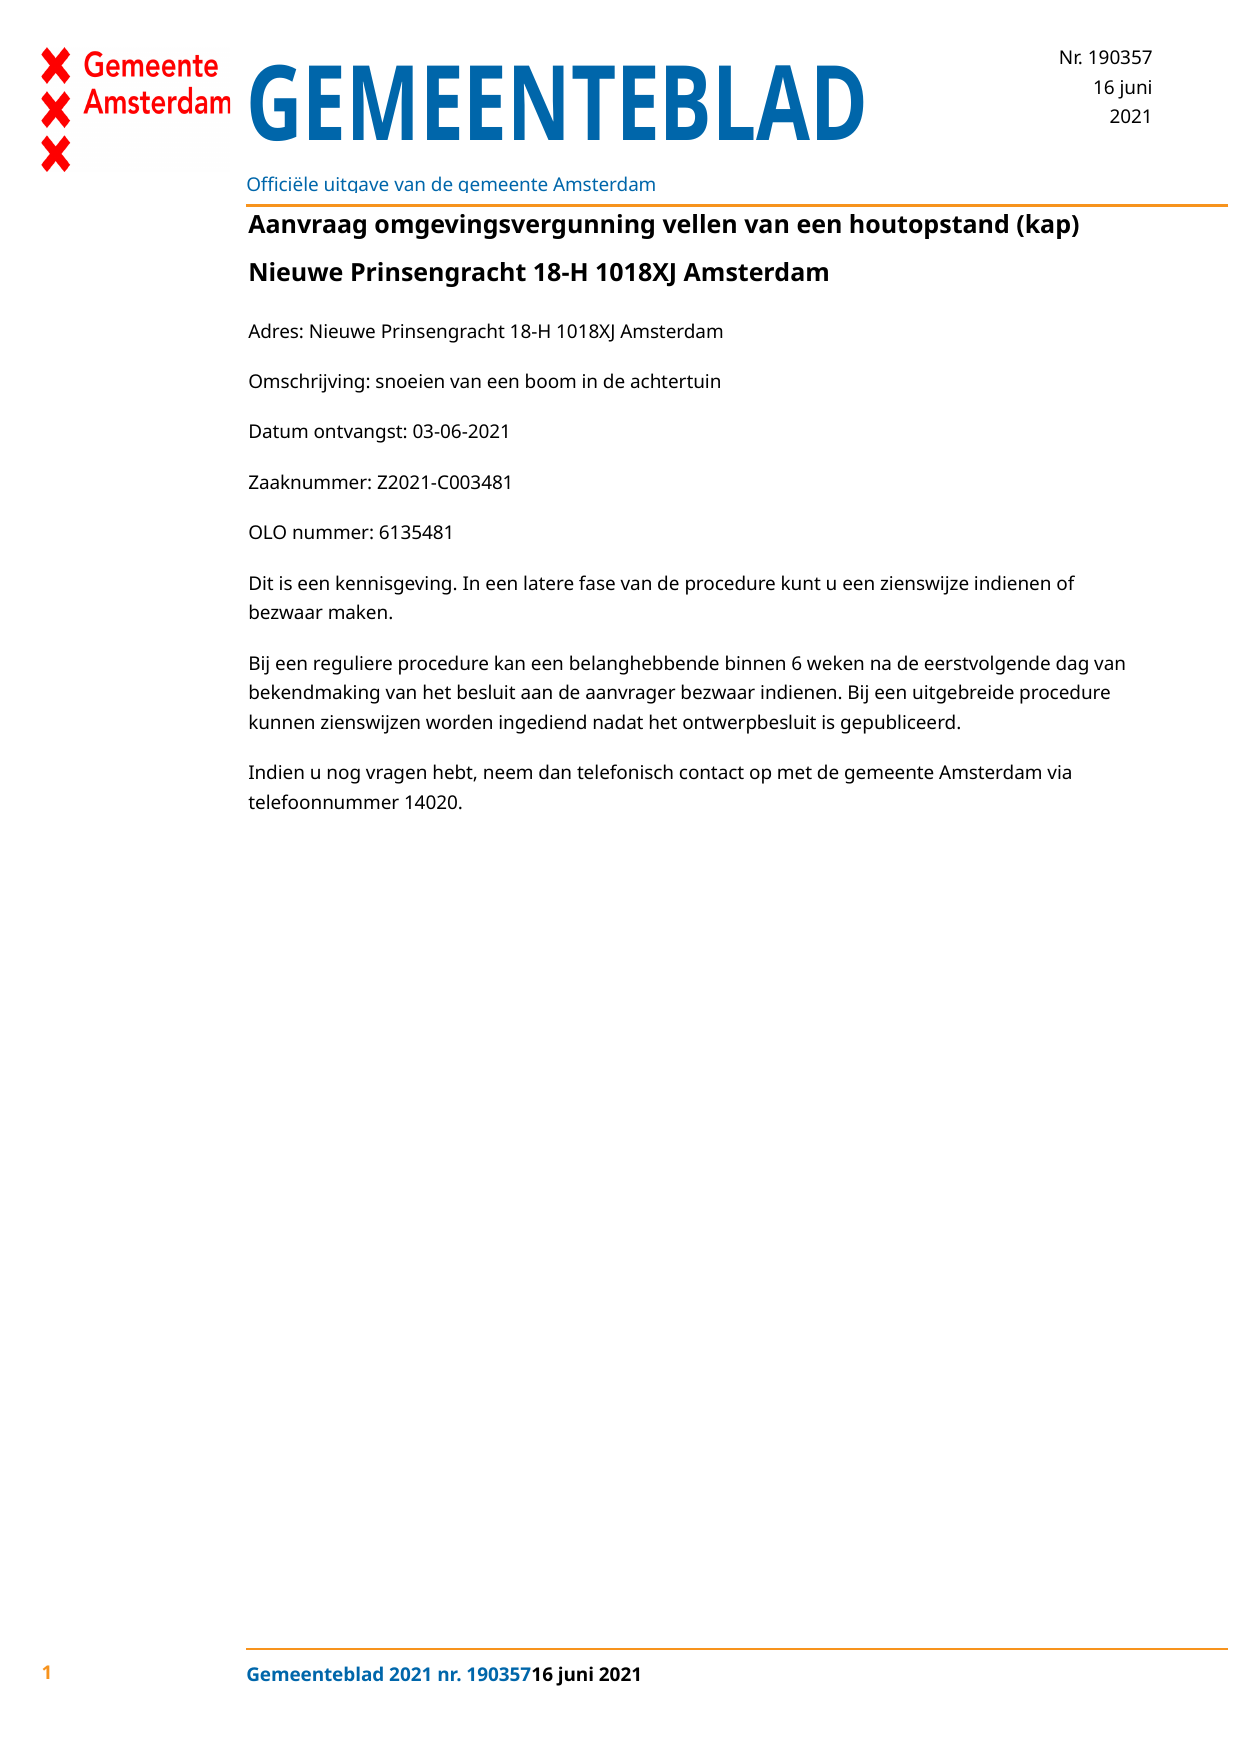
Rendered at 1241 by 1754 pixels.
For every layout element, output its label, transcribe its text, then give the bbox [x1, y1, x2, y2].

text Indien u nog vragen hebt, neem dan telefonisch contact op met de gemeente Amsterdam via telefoonnummer 14020. [248, 759, 1152, 815]
text Aanvraag omgevingsvergunning vellen van een houtopstand (kap) Nieuwe Prinsengracht 18-H 1018XJ Amsterdam [248, 207, 1152, 288]
picture [41, 47, 231, 172]
text Zaaknummer: Z2021-C003481 [248, 469, 1152, 495]
text Bij een reguliere procedure kan een belanghebbende binnen 6 weken na de eerstvolgende dag van bekendmaking van het besluit aan de aanvrager bezwaar indienen. Bij een uitgebreide procedure kunnen zienswijzen worden ingediend nadat het ontwerpbesluit is gepubliceerd. [248, 650, 1152, 735]
text Adres: Nieuwe Prinsengracht 18-H 1018XJ Amsterdam [248, 318, 1152, 344]
text Omschrijving: snoeien van een boom in de achtertuin [248, 368, 1152, 394]
text OLO nummer: 6135481 [248, 519, 1152, 545]
text Datum ontvangst: 03-06-2021 [248, 419, 1152, 444]
text Dit is een kennisgeving. In een latere fase van de procedure kunt u een zienswijze indienen of bezwaar maken. [248, 570, 1152, 625]
